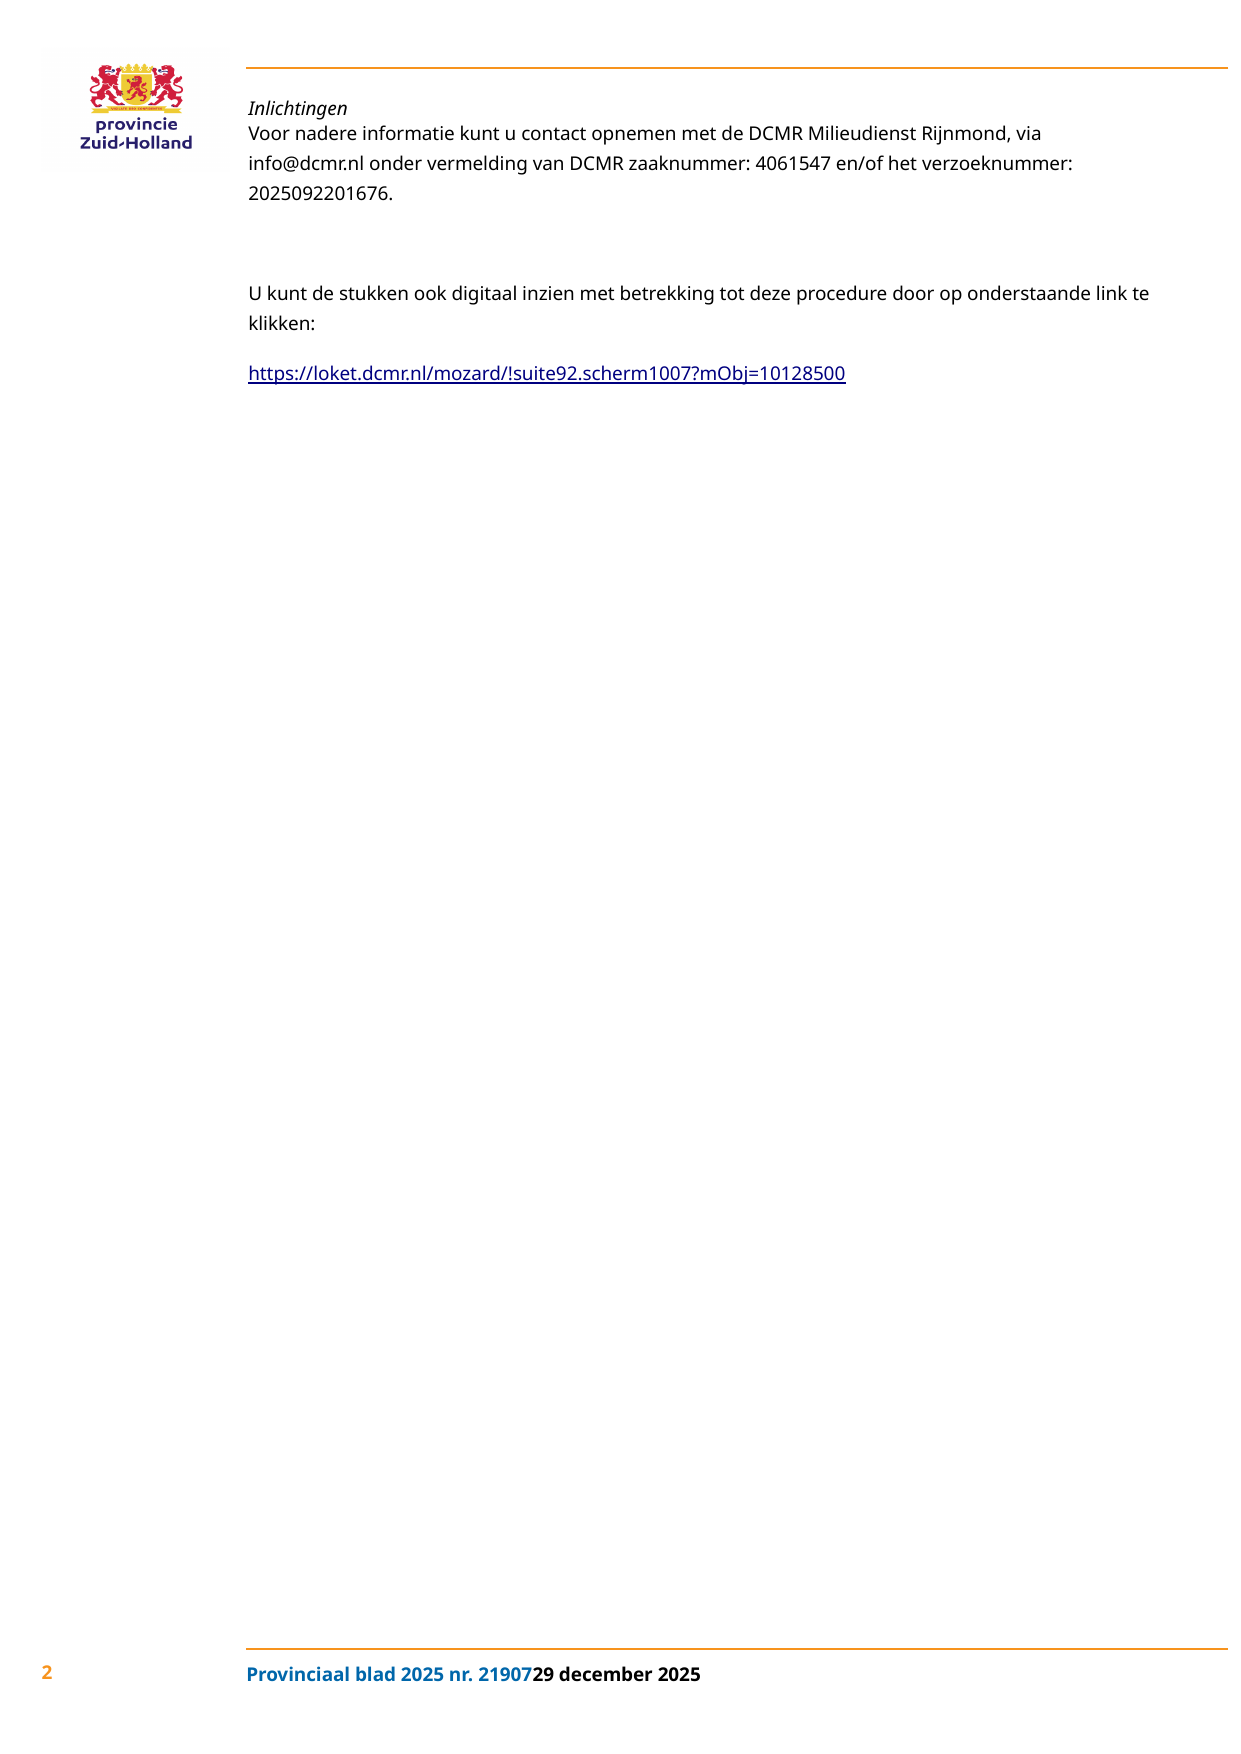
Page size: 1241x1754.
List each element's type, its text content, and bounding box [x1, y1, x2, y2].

text U kunt de stukken ook digitaal inzien met betrekking tot deze procedure door op onderstaande link te klikken: [248, 281, 1152, 336]
text Inlichtingen [248, 95, 1152, 121]
text Voor nadere informatie kunt u contact opnemen met de DCMR Milieudienst Rijnmond, via info@dcmr.nl onder vermelding van DCMR zaaknummer: 4061547 en/of het verzoeknummer: 2025092201676. [248, 121, 1152, 205]
text https://loket.dcmr.nl/mozard/!suite92.scherm1007?mObj=10128500 [248, 361, 1152, 386]
picture [41, 47, 231, 172]
